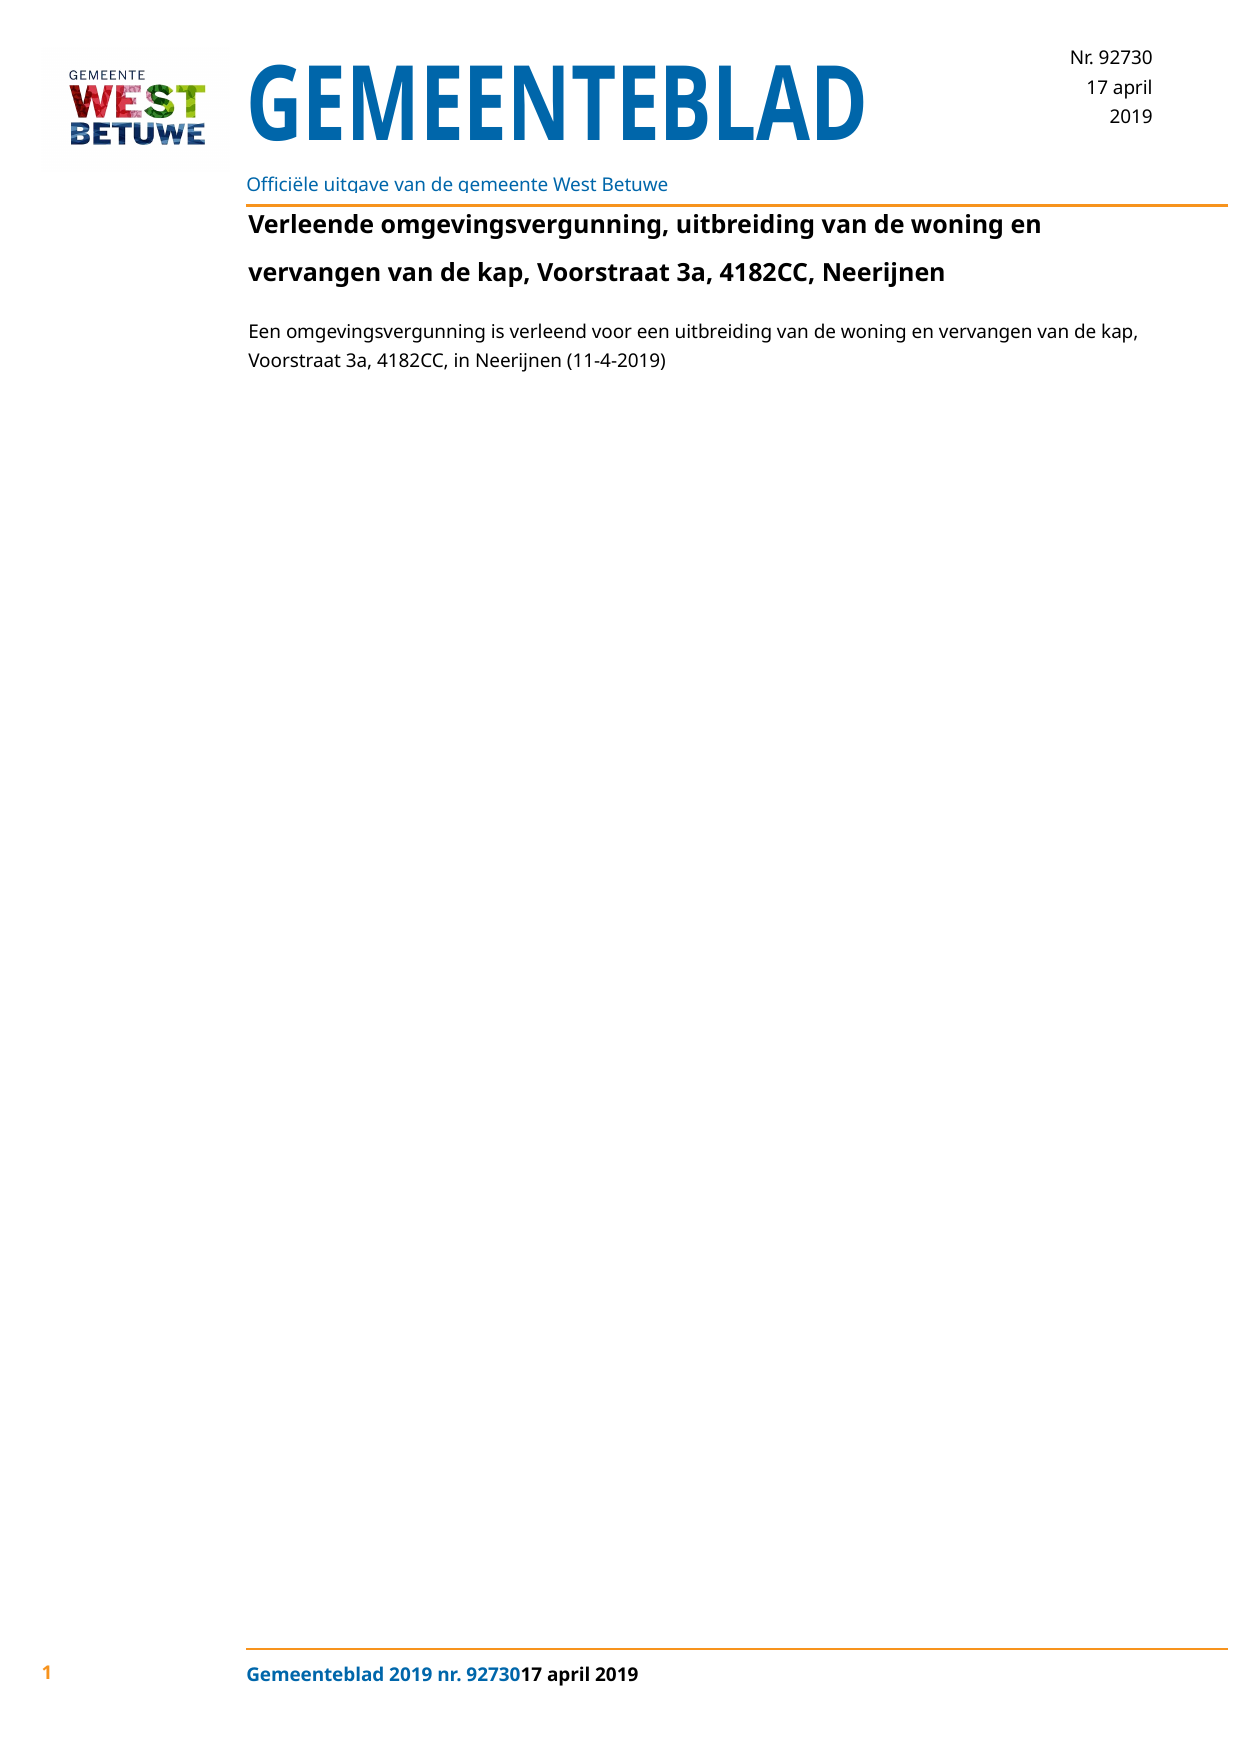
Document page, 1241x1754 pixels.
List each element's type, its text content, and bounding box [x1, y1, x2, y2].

text Een omgevingsvergunning is verleend voor een uitbreiding van de woning en vervangen van de kap, Voorstraat 3a, 4182CC, in Neerijnen (11-4-2019) [248, 318, 1152, 373]
picture [41, 47, 231, 172]
text Verleende omgevingsvergunning, uitbreiding van de woning en vervangen van de kap, Voorstraat 3a, 4182CC, Neerijnen [248, 207, 1152, 288]
